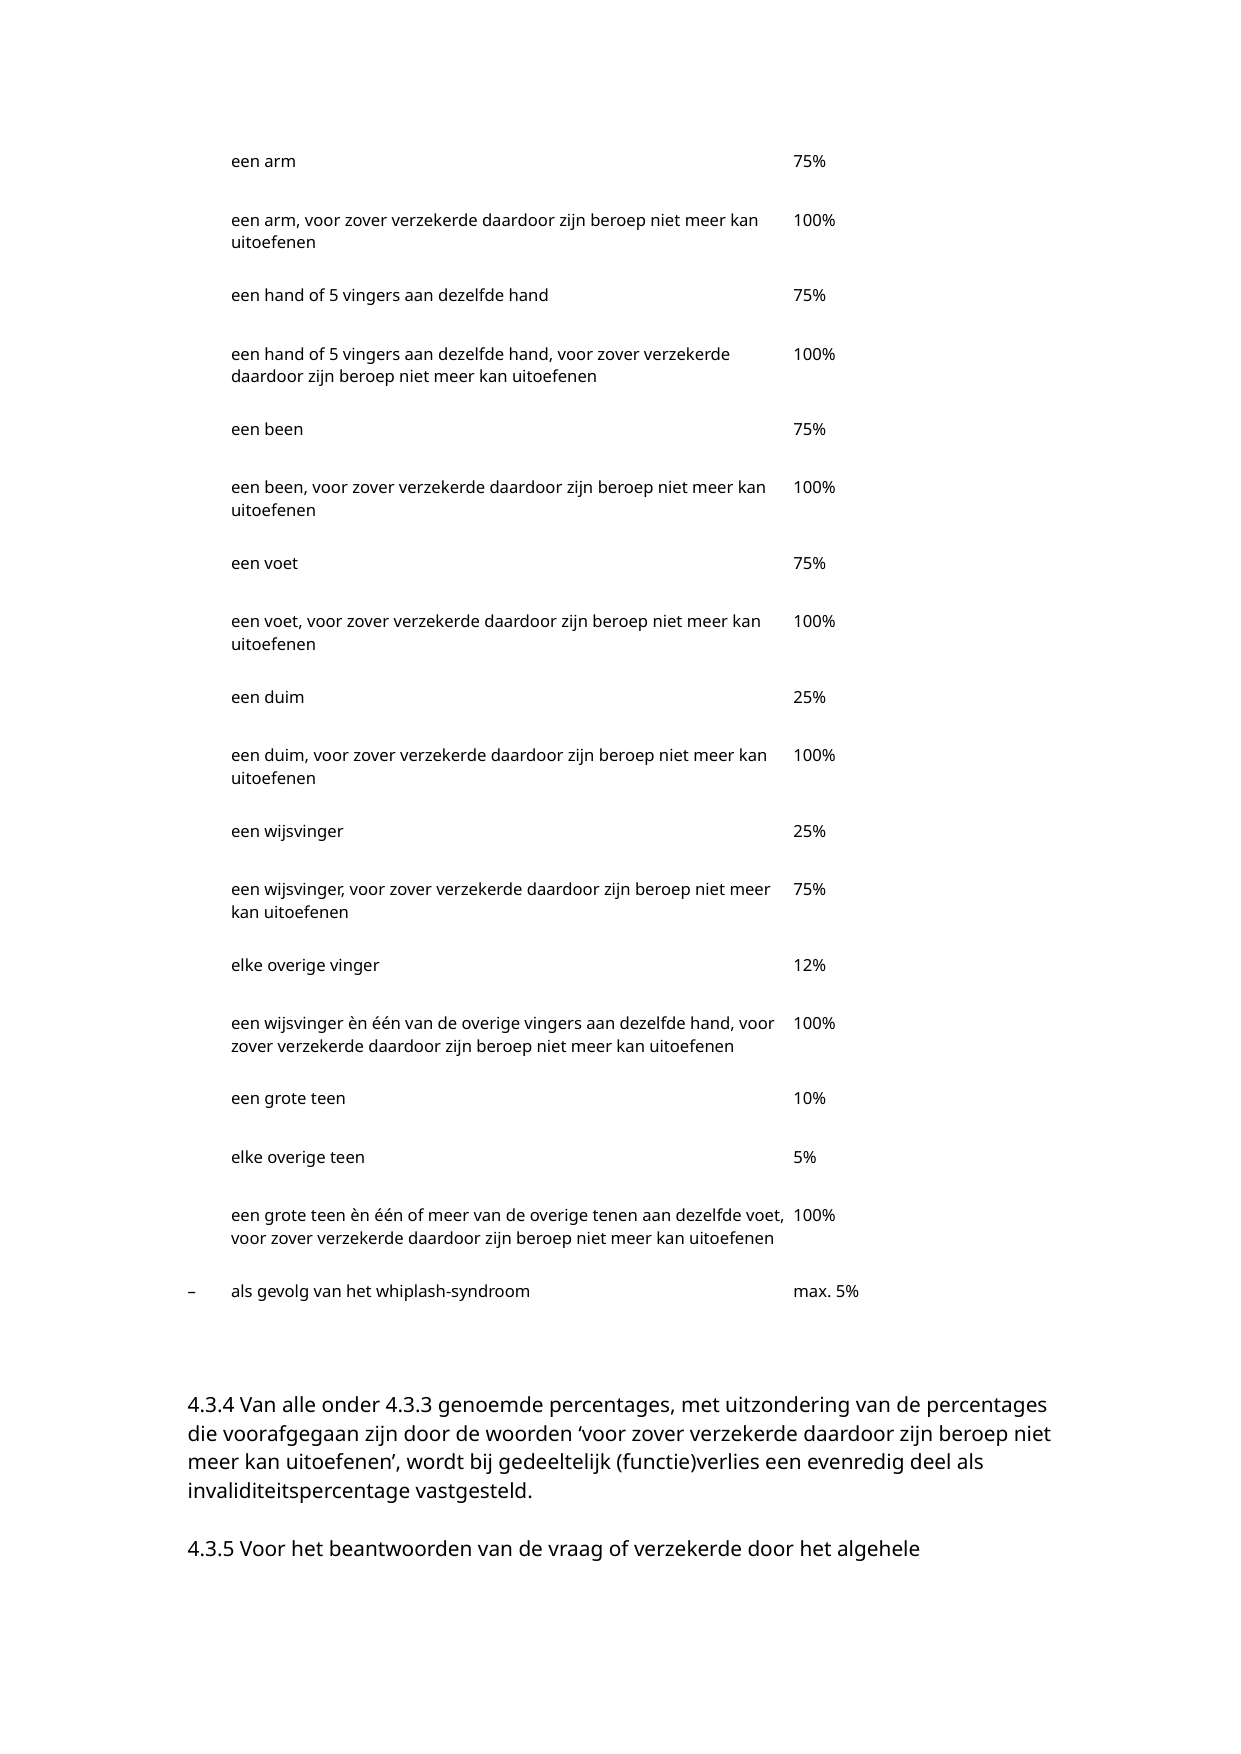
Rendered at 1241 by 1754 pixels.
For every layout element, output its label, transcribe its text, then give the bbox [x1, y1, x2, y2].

table_cell 10% [793, 1087, 1053, 1145]
table_cell [188, 685, 231, 744]
table_cell een wijsvinger [231, 819, 793, 878]
table_cell een arm [231, 150, 793, 208]
table_cell 75% [793, 418, 1053, 476]
table_cell 100% [793, 209, 1053, 284]
table_cell [188, 878, 231, 953]
table_cell een voet, voor zover verzekerde daardoor zijn beroep niet meer kan uitoefenen [231, 610, 793, 685]
table_cell een duim, voor zover verzekerde daardoor zijn beroep niet meer kan uitoefenen [231, 744, 793, 819]
table_cell een voet [231, 552, 793, 610]
table_cell [188, 744, 231, 819]
table_cell [188, 953, 231, 1012]
table_cell een hand of 5 vingers aan dezelfde hand, voor zover verzekerde daardoor zijn beroep niet meer kan uitoefenen [231, 342, 793, 418]
table_cell [188, 819, 231, 878]
table_cell 100% [793, 342, 1053, 418]
table_cell [188, 1087, 231, 1145]
table_cell een wijsvinger, voor zover verzekerde daardoor zijn beroep niet meer kan uitoefenen [231, 878, 793, 953]
table_cell [188, 209, 231, 284]
table_cell 12% [793, 953, 1053, 1012]
table_cell elke overige vinger [231, 953, 793, 1012]
table_cell 100% [793, 610, 1053, 685]
table_cell een been, voor zover verzekerde daardoor zijn beroep niet meer kan uitoefenen [231, 476, 793, 552]
table_cell [188, 342, 231, 418]
table_cell [188, 1012, 231, 1087]
table_cell 75% [793, 284, 1053, 342]
text 4.3.4 Van alle onder 4.3.3 genoemde percentages, met uitzondering van de percentages die voorafgegaan zijn door de woorden ‘voor zover verzekerde daardoor zijn beroep niet meer kan uitoefenen’, wordt bij gedeeltelijk (functie)verlies een evenredig deel als invaliditeitspercentage vastgesteld. [187, 1390, 1053, 1504]
table_cell 75% [793, 552, 1053, 610]
table_cell elke overige teen [231, 1145, 793, 1204]
table_cell – [188, 1279, 231, 1332]
table_cell max. 5% [793, 1279, 1053, 1332]
table_cell [188, 418, 231, 476]
table_cell 75% [793, 150, 1053, 208]
text 4.3.5 Voor het beantwoorden van de vraag of verzekerde door het algehele [187, 1534, 1053, 1563]
table_cell [188, 150, 231, 208]
table_cell een been [231, 418, 793, 476]
table_cell een wijsvinger èn één van de overige vingers aan dezelfde hand, voor zover verzekerde daardoor zijn beroep niet meer kan uitoefenen [231, 1012, 793, 1087]
table_cell een duim [231, 685, 793, 744]
table_cell [188, 552, 231, 610]
table_cell een hand of 5 vingers aan dezelfde hand [231, 284, 793, 342]
table_cell als gevolg van het whiplash-syndroom [231, 1279, 793, 1332]
table_cell 100% [793, 744, 1053, 819]
table_cell 100% [793, 1204, 1053, 1279]
table_cell [188, 284, 231, 342]
table_cell 25% [793, 819, 1053, 878]
table_cell een arm, voor zover verzekerde daardoor zijn beroep niet meer kan uitoefenen [231, 209, 793, 284]
table_cell een grote teen èn één of meer van de overige tenen aan dezelfde voet, voor zover verzekerde daardoor zijn beroep niet meer kan uitoefenen [231, 1204, 793, 1279]
table_cell een grote teen [231, 1087, 793, 1145]
table_cell [188, 476, 231, 552]
table_cell 100% [793, 1012, 1053, 1087]
table_cell 25% [793, 685, 1053, 744]
table_cell 100% [793, 476, 1053, 552]
table_cell 5% [793, 1145, 1053, 1204]
table_cell [188, 610, 231, 685]
table_cell 75% [793, 878, 1053, 953]
table_cell [188, 1204, 231, 1279]
table_cell [188, 1145, 231, 1204]
